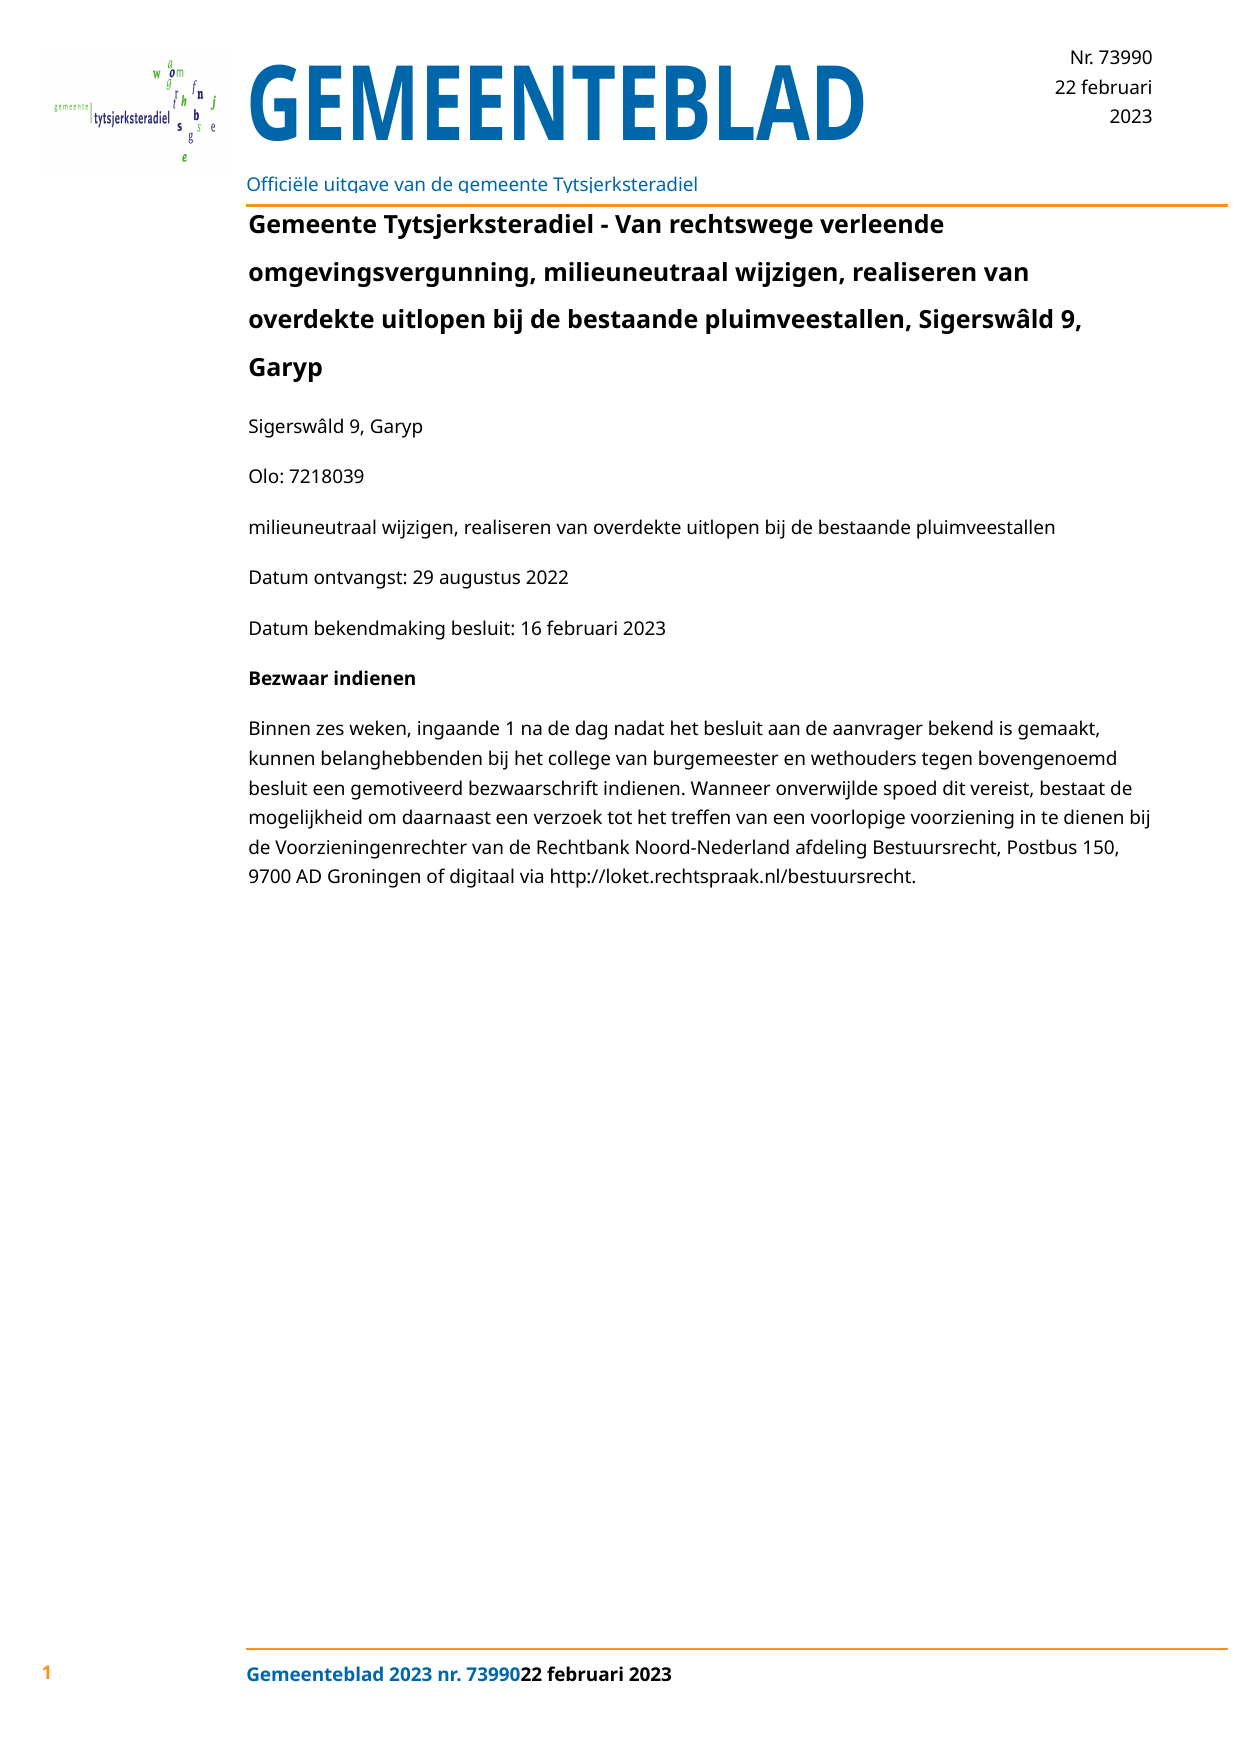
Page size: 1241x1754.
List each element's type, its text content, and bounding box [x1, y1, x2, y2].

text milieuneutraal wijzigen, realiseren van overdekte uitlopen bij de bestaande pluimveestallen [248, 514, 1152, 540]
text Datum bekendmaking besluit: 16 februari 2023 [248, 615, 1152, 641]
text Olo: 7218039 [248, 463, 1152, 489]
text Bezwaar indienen [248, 665, 1152, 691]
text Sigerswâld 9, Garyp [248, 413, 1152, 439]
text Binnen zes weken, ingaande 1 na de dag nadat het besluit aan de aanvrager bekend is gemaakt, kunnen belanghebbenden bij het college van burgemeester en wethouders tegen bovengenoemd besluit een gemotiveerd bezwaarschrift indienen. Wanneer onverwijlde spoed dit vereist, bestaat de mogelijkheid om daarnaast een verzoek tot het treffen van een voorlopige voorziening in te dienen bij de Voorzieningenrechter van de Rechtbank Noord-Nederland afdeling Bestuursrecht, Postbus 150, 9700 AD Groningen of digitaal via http://loket.rechtspraak.nl/bestuursrecht. [248, 716, 1152, 889]
text Datum ontvangst: 29 augustus 2022 [248, 564, 1152, 590]
text Gemeente Tytsjerksteradiel - Van rechtswege verleende omgevingsvergunning, milieuneutraal wijzigen, realiseren van overdekte uitlopen bij de bestaande pluimveestallen, Sigerswâld 9, Garyp [248, 207, 1152, 384]
picture [41, 47, 231, 172]
